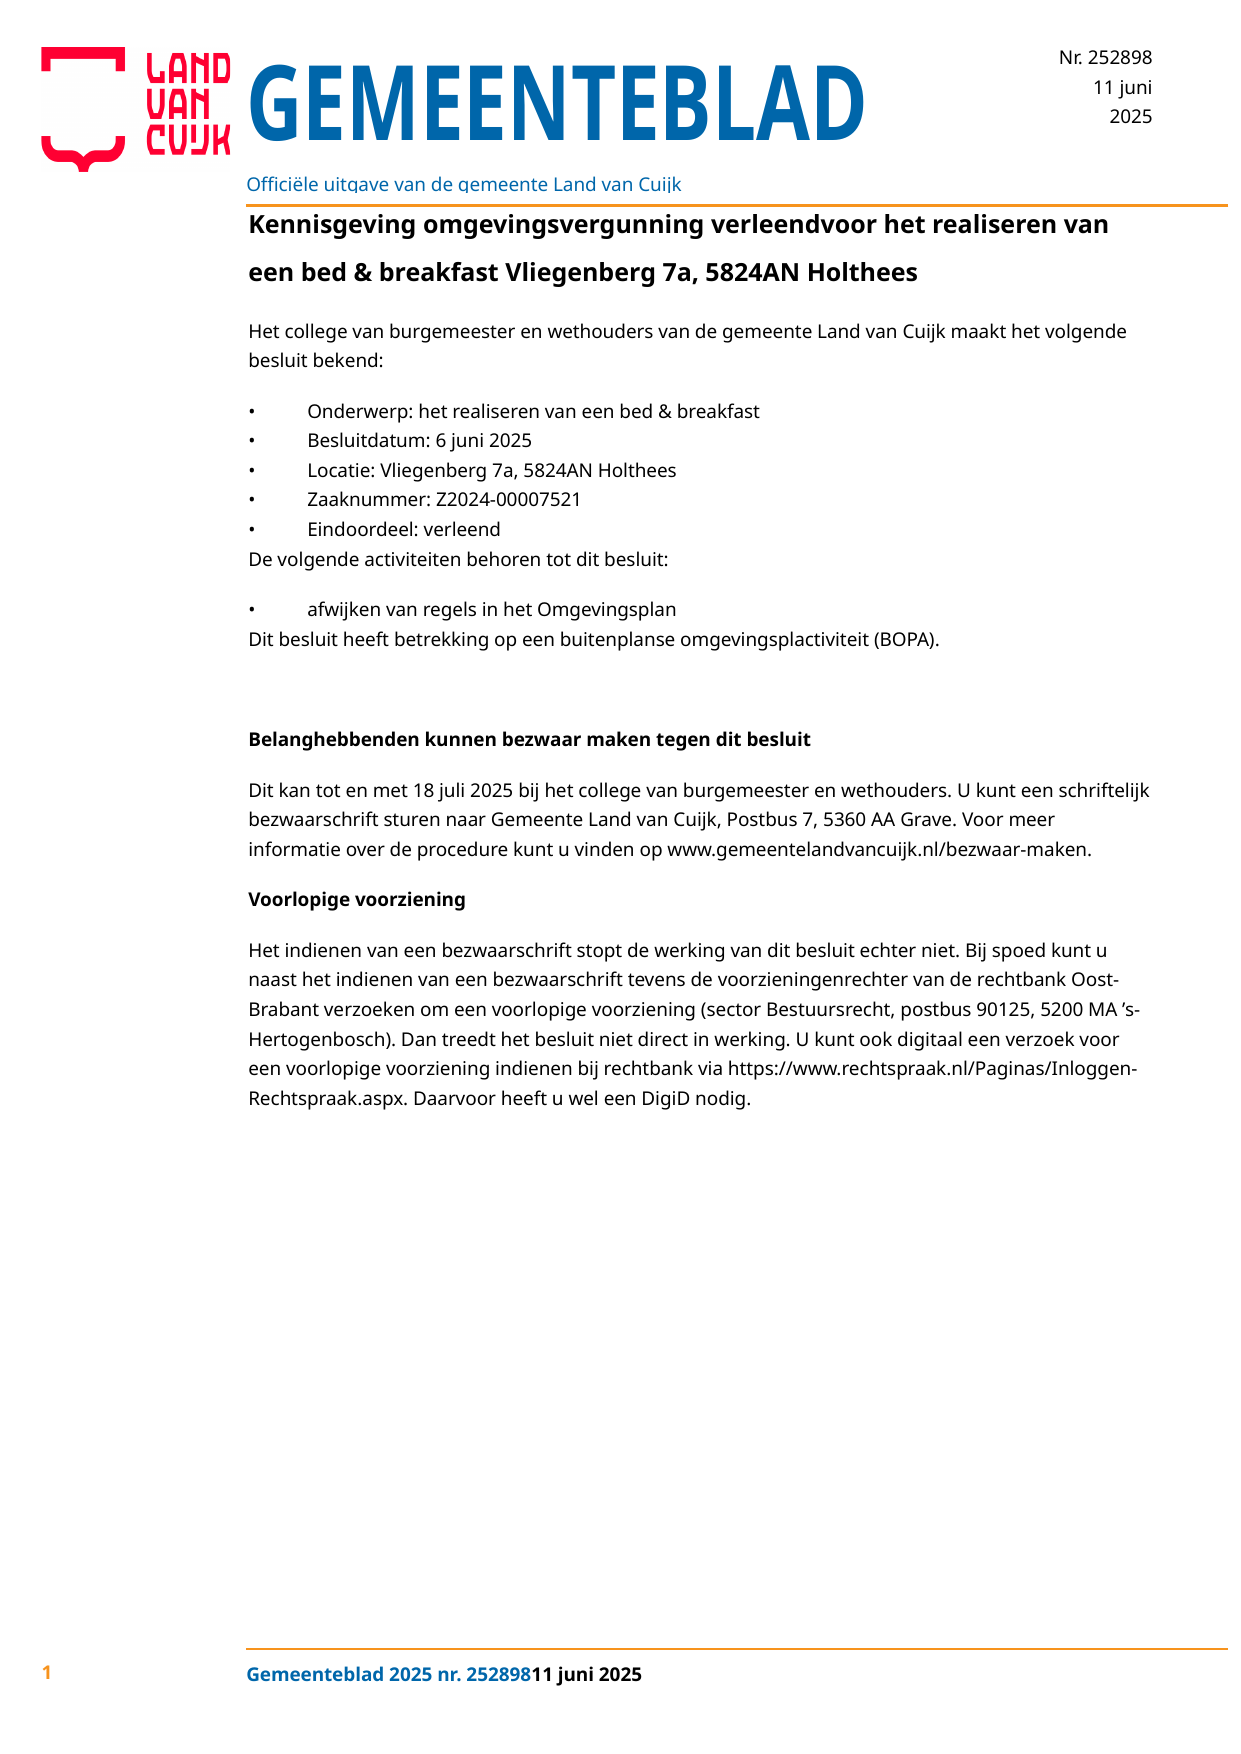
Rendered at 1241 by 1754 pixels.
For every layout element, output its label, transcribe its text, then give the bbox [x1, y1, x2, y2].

list Besluitdatum: 6 juni 2025 [248, 427, 1152, 453]
text Belanghebbenden kunnen bezwaar maken tegen dit besluit [248, 727, 1152, 752]
text Voorlopige voorziening [248, 887, 1152, 912]
text Dit besluit heeft betrekking op een buitenplanse omgevingsplactiviteit (BOPA). [248, 626, 1152, 652]
text Kennisgeving omgevingsvergunning verleendvoor het realiseren van een bed & breakfast Vliegenberg 7a, 5824AN Holthees [248, 207, 1152, 288]
list Locatie: Vliegenberg 7a, 5824AN Holthees [248, 457, 1152, 483]
picture [41, 47, 231, 172]
text Dit kan tot en met 18 juli 2025 bij het college van burgemeester en wethouders. U kunt een schriftelijk bezwaarschrift sturen naar Gemeente Land van Cuijk, Postbus 7, 5360 AA Grave. Voor meer informatie over de procedure kunt u vinden op www.gemeentelandvancuijk.nl/bezwaar-maken. [248, 777, 1152, 862]
text Het indienen van een bezwaarschrift stopt de werking van dit besluit echter niet. Bij spoed kunt u naast het indienen van een bezwaarschrift tevens de voorzieningenrechter van de rechtbank Oost-Brabant verzoeken om een voorlopige voorziening (sector Bestuursrecht, postbus 90125, 5200 MA ’s-Hertogenbosch). Dan treedt het besluit niet direct in werking. U kunt ook digitaal een verzoek voor een voorlopige voorziening indienen bij rechtbank via https://www.rechtspraak.nl/Paginas/Inloggen-Rechtspraak.aspx. Daarvoor heeft u wel een DigiD nodig. [248, 937, 1152, 1111]
text De volgende activiteiten behoren tot dit besluit: [248, 546, 1152, 572]
list Zaaknummer: Z2024-00007521 [248, 487, 1152, 512]
list afwijken van regels in het Omgevingsplan [248, 596, 1152, 622]
list Eindoordeel: verleend [248, 516, 1152, 542]
text Het college van burgemeester en wethouders van de gemeente Land van Cuijk maakt het volgende besluit bekend: [248, 318, 1152, 373]
list Onderwerp: het realiseren van een bed & breakfast [248, 398, 1152, 424]
